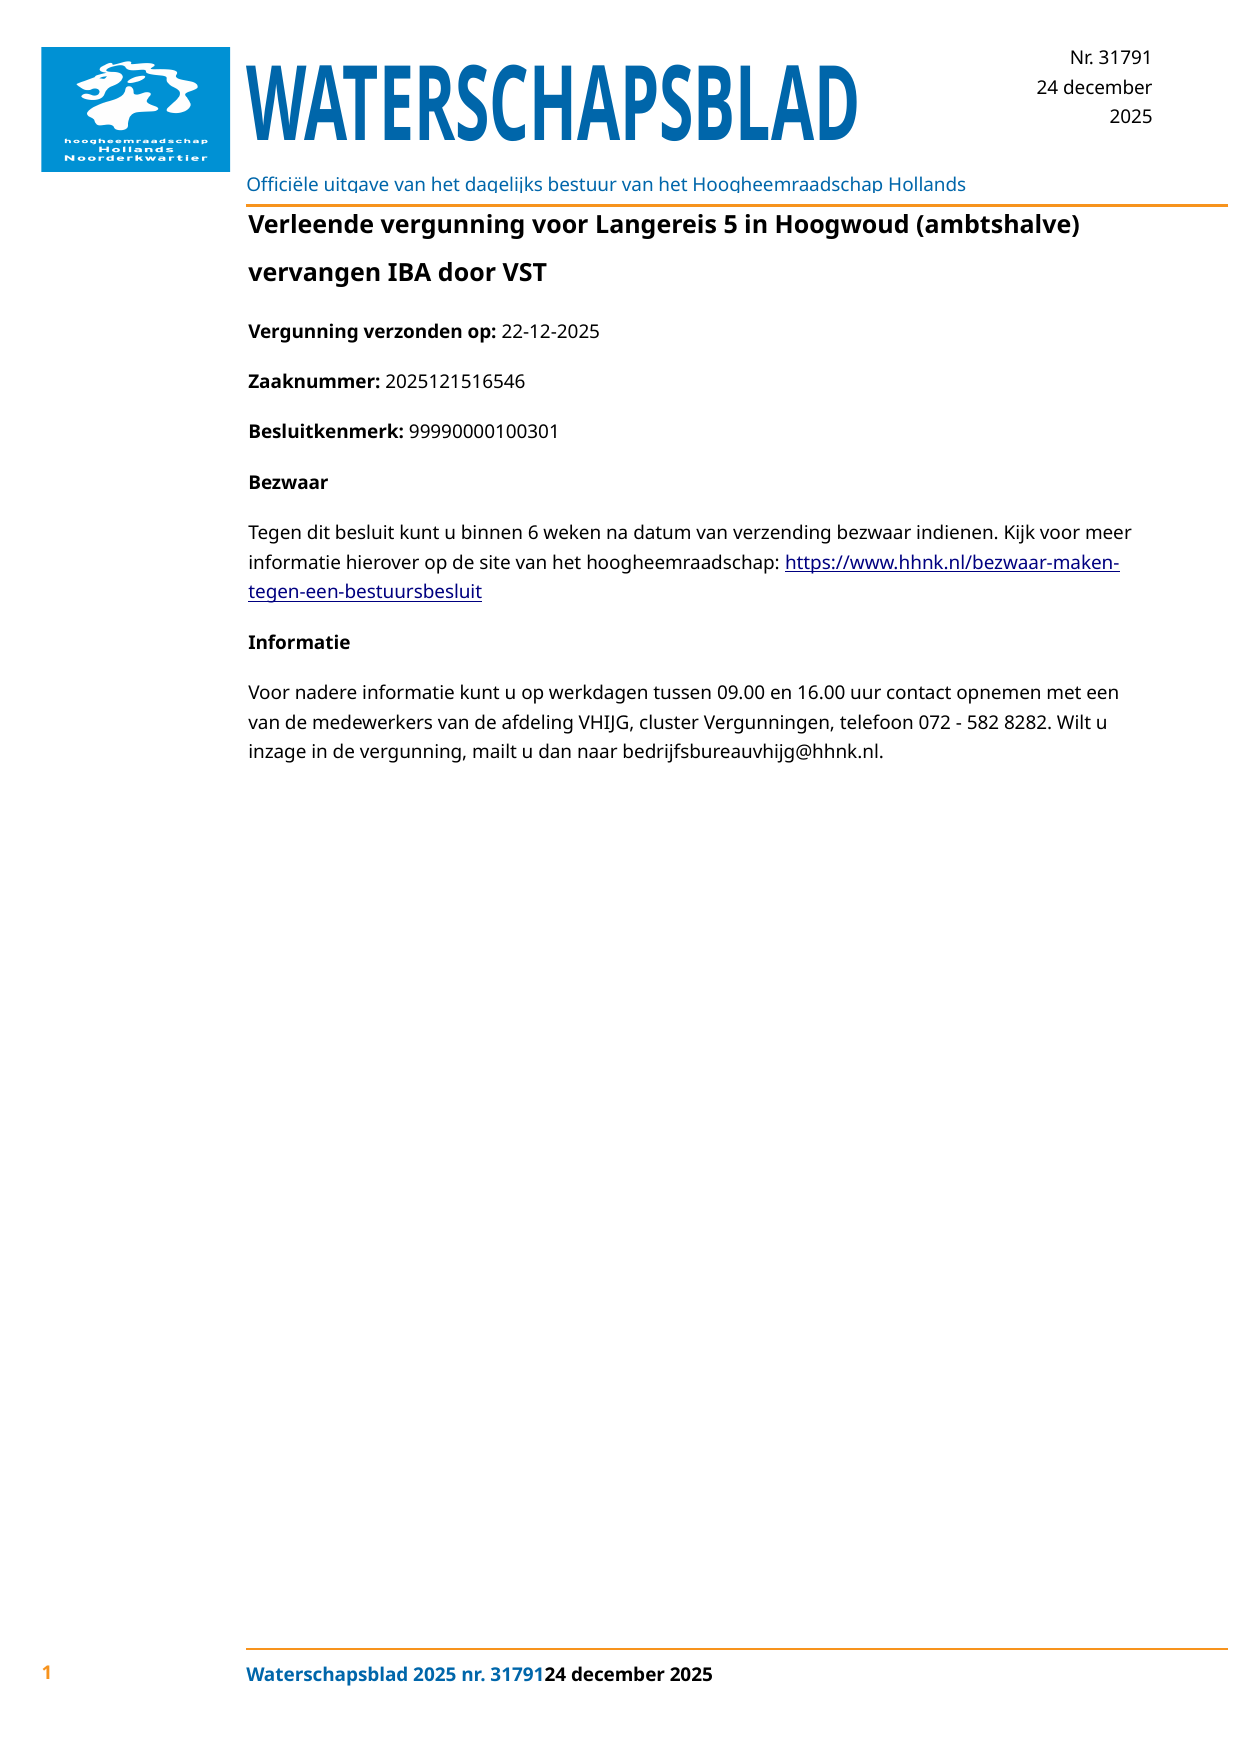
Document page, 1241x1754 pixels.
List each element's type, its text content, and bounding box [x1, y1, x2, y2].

picture [78, 64, 122, 99]
picture [129, 76, 144, 82]
text Bezwaar [248, 469, 1152, 495]
text Voor nadere informatie kunt u op werkdagen tussen 09.00 en 16.00 uur contact opnemen met een van de medewerkers van de afdeling VHIJG, cluster Vergunningen, telefoon 072 - 582 8282. Wilt u inzage in de vergunning, mailt u dan naar bedrijfsbureauvhijg@hhnk.nl. [248, 679, 1152, 764]
picture [88, 87, 157, 130]
text Tegen dit besluit kunt u binnen 6 weken na datum van verzending bezwaar indienen. Kijk voor meer informatie hierover op de site van het hoogheemraadschap: https://www.hhnk.nl/bezwaar-maken-tegen-een-bestuursbesluit [248, 519, 1152, 604]
text Informatie [248, 629, 1152, 655]
text Vergunning verzonden op: 22-12-2025 [248, 318, 1152, 344]
text Zaaknummer: 2025121516546 [248, 368, 1152, 394]
text Besluitkenmerk: 99990000100301 [248, 419, 1152, 444]
text Verleende vergunning voor Langereis 5 in Hoogwoud (ambtshalve) vervangen IBA door VST [248, 207, 1152, 288]
picture [118, 62, 197, 112]
